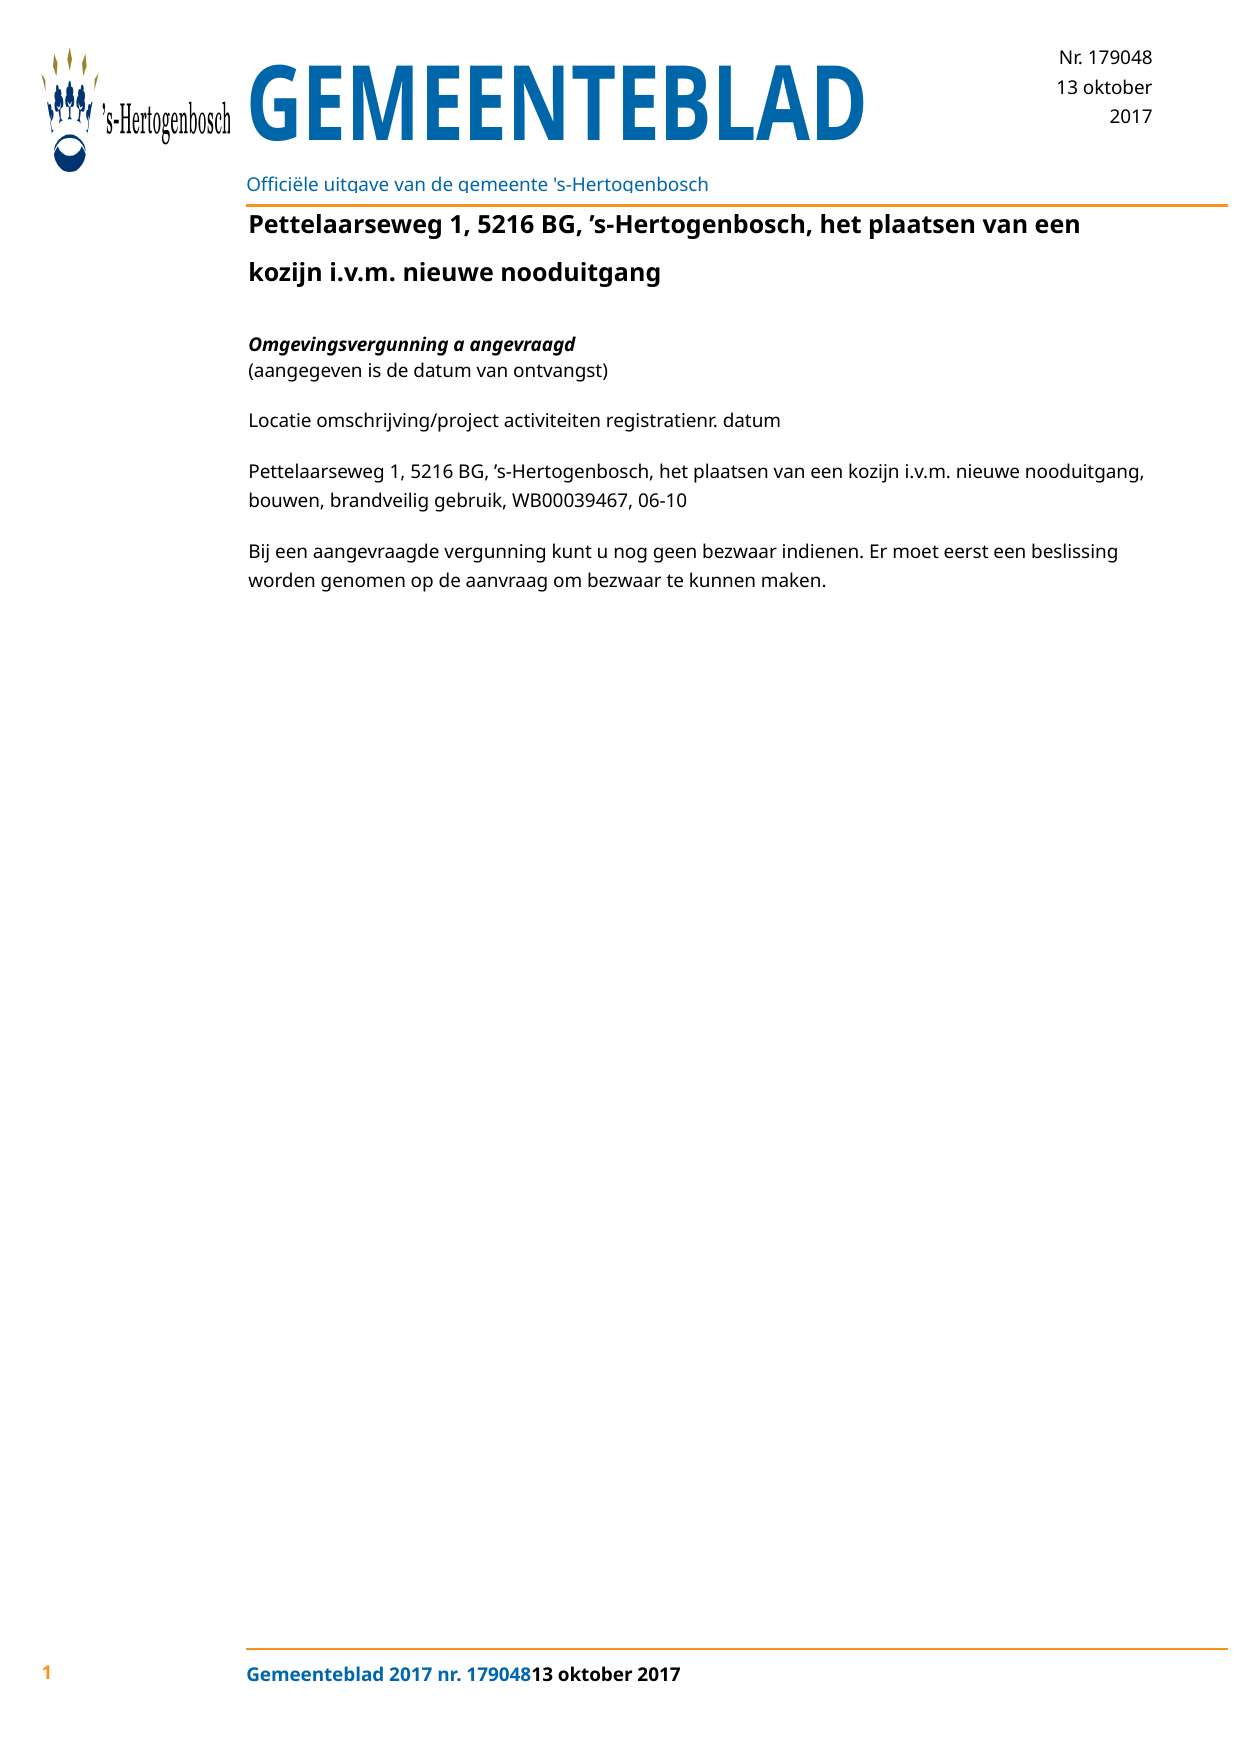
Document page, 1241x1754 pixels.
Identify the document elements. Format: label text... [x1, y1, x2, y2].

text Omgevingsvergunning a angevraagd [248, 331, 1152, 357]
text Bij een aangevraagde vergunning kunt u nog geen bezwaar indienen. Er moet eerst een beslissing worden genomen op de aanvraag om bezwaar te kunnen maken. [248, 538, 1152, 593]
text Pettelaarseweg 1, 5216 BG, ’s-Hertogenbosch, het plaatsen van een kozijn i.v.m. nieuwe nooduitgang [248, 207, 1152, 288]
text Pettelaarseweg 1, 5216 BG, ’s-Hertogenbosch, het plaatsen van een kozijn i.v.m. nieuwe nooduitgang, bouwen, brandveilig gebruik, WB00039467, 06-10 [248, 458, 1152, 513]
text Locatie omschrijving/project activiteiten registratienr. datum [248, 408, 1152, 433]
picture [41, 47, 231, 172]
text (aangegeven is de datum van ontvangst) [248, 357, 1152, 383]
